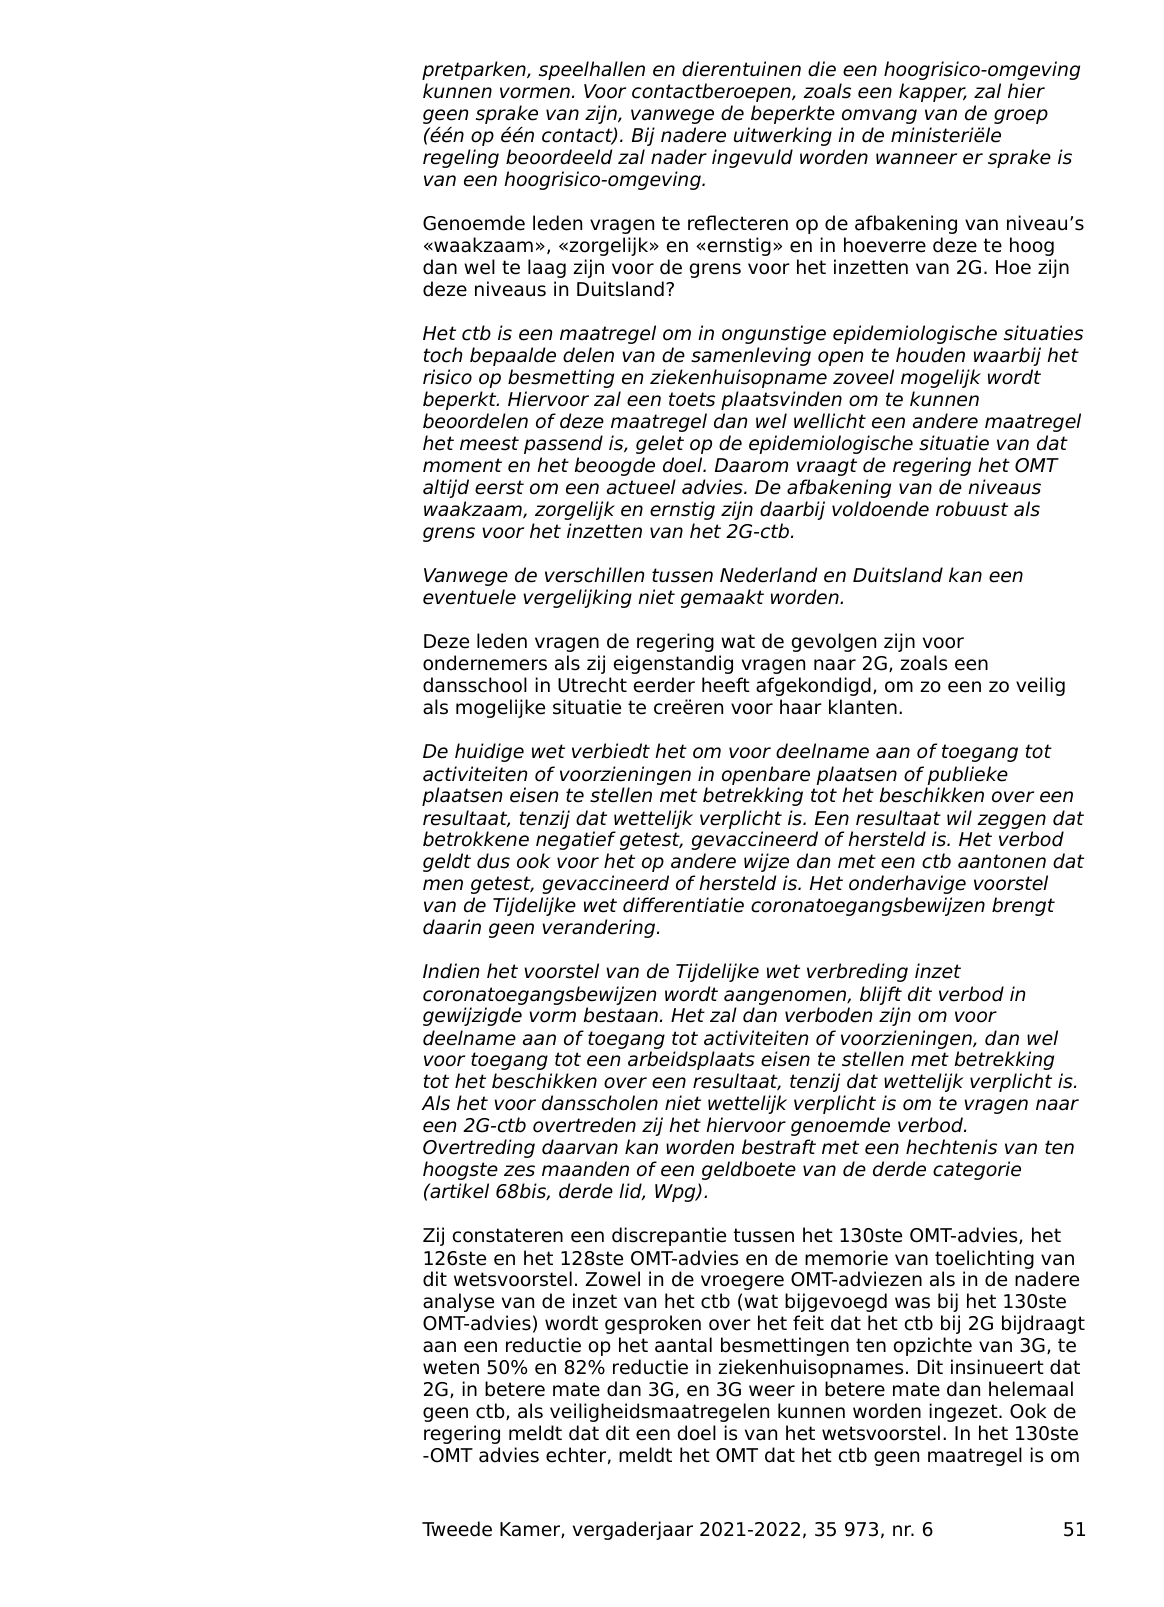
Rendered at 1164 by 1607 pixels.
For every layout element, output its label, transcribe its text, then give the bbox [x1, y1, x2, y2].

text pretparken, speelhallen en dierentuinen die een hoogrisico-omgeving kunnen vormen. Voor contactberoepen, zoals een kapper, zal hier geen sprake van zijn, vanwege de beperkte omvang van de groep (één op één contact). Bij nadere uitwerking in de ministeriële regeling beoordeeld zal nader ingevuld worden wanneer er sprake is van een hoogrisico-omgeving. [422, 59, 1087, 191]
text Deze leden vragen de regering wat de gevolgen zijn voor ondernemers als zij eigenstandig vragen naar 2G, zoals een dansschool in Utrecht eerder heeft afgekondigd, om zo een zo veilig als mogelijke situatie te creëren voor haar klanten. [422, 631, 1087, 719]
text Genoemde leden vragen te reflecteren op de afbakening van niveau’s «waakzaam», «zorgelijk» en «ernstig» en in hoeverre deze te hoog dan wel te laag zijn voor de grens voor het inzetten van 2G. Hoe zijn deze niveaus in Duitsland? [422, 213, 1087, 301]
text Vanwege de verschillen tussen Nederland en Duitsland kan een eventuele vergelijking niet gemaakt worden. [422, 565, 1087, 609]
text De huidige wet verbiedt het om voor deelname aan of toegang tot activiteiten of voorzieningen in openbare plaatsen of publieke plaatsen eisen te stellen met betrekking tot het beschikken over een resultaat, tenzij dat wettelijk verplicht is. Een resultaat wil zeggen dat betrokkene negatief getest, gevaccineerd of hersteld is. Het verbod geldt dus ook voor het op andere wijze dan met een ctb aantonen dat men getest, gevaccineerd of hersteld is. Het onderhavige voorstel van de Tijdelijke wet differentiatie coronatoegangsbewijzen brengt daarin geen verandering. [422, 741, 1087, 939]
text Het ctb is een maatregel om in ongunstige epidemiologische situaties toch bepaalde delen van de samenleving open te houden waarbij het risico op besmetting en ziekenhuisopname zoveel mogelijk wordt beperkt. Hiervoor zal een toets plaatsvinden om te kunnen beoordelen of deze maatregel dan wel wellicht een andere maatregel het meest passend is, gelet op de epidemiologische situatie van dat moment en het beoogde doel. Daarom vraagt de regering het OMT altijd eerst om een actueel advies. De afbakening van de niveaus waakzaam, zorgelijk en ernstig zijn daarbij voldoende robuust als grens voor het inzetten van het 2G-ctb. [422, 323, 1087, 543]
text Indien het voorstel van de Tijdelijke wet verbreding inzet coronatoegangsbewijzen wordt aangenomen, blijft dit verbod in gewijzigde vorm bestaan. Het zal dan verboden zijn om voor deelname aan of toegang tot activiteiten of voorzieningen, dan wel voor toegang tot een arbeidsplaats eisen te stellen met betrekking tot het beschikken over een resultaat, tenzij dat wettelijk verplicht is. Als het voor dansscholen niet wettelijk verplicht is om te vragen naar een 2G-ctb overtreden zij het hiervoor genoemde verbod. Overtreding daarvan kan worden bestraft met een hechtenis van ten hoogste zes maanden of een geldboete van de derde categorie (artikel 68bis, derde lid, Wpg). [422, 961, 1087, 1203]
text Zij constateren een discrepantie tussen het 130ste OMT-advies, het 126ste en het 128ste OMT-advies en de memorie van toelichting van dit wetsvoorstel. Zowel in de vroegere OMT-adviezen als in de nadere analyse van de inzet van het ctb (wat bijgevoegd was bij het 130ste OMT-advies) wordt gesproken over het feit dat het ctb bij 2G bijdraagt aan een reductie op het aantal besmettingen ten opzichte van 3G, te weten 50% en 82% reductie in ziekenhuisopnames. Dit insinueert dat 2G, in betere mate dan 3G, en 3G weer in betere mate dan helemaal geen ctb, als veiligheidsmaatregelen kunnen worden ingezet. Ook de regering meldt dat dit een doel is van het wetsvoorstel. In het 130ste -OMT advies echter, meldt het OMT dat het ctb geen maatregel is om [422, 1225, 1087, 1467]
